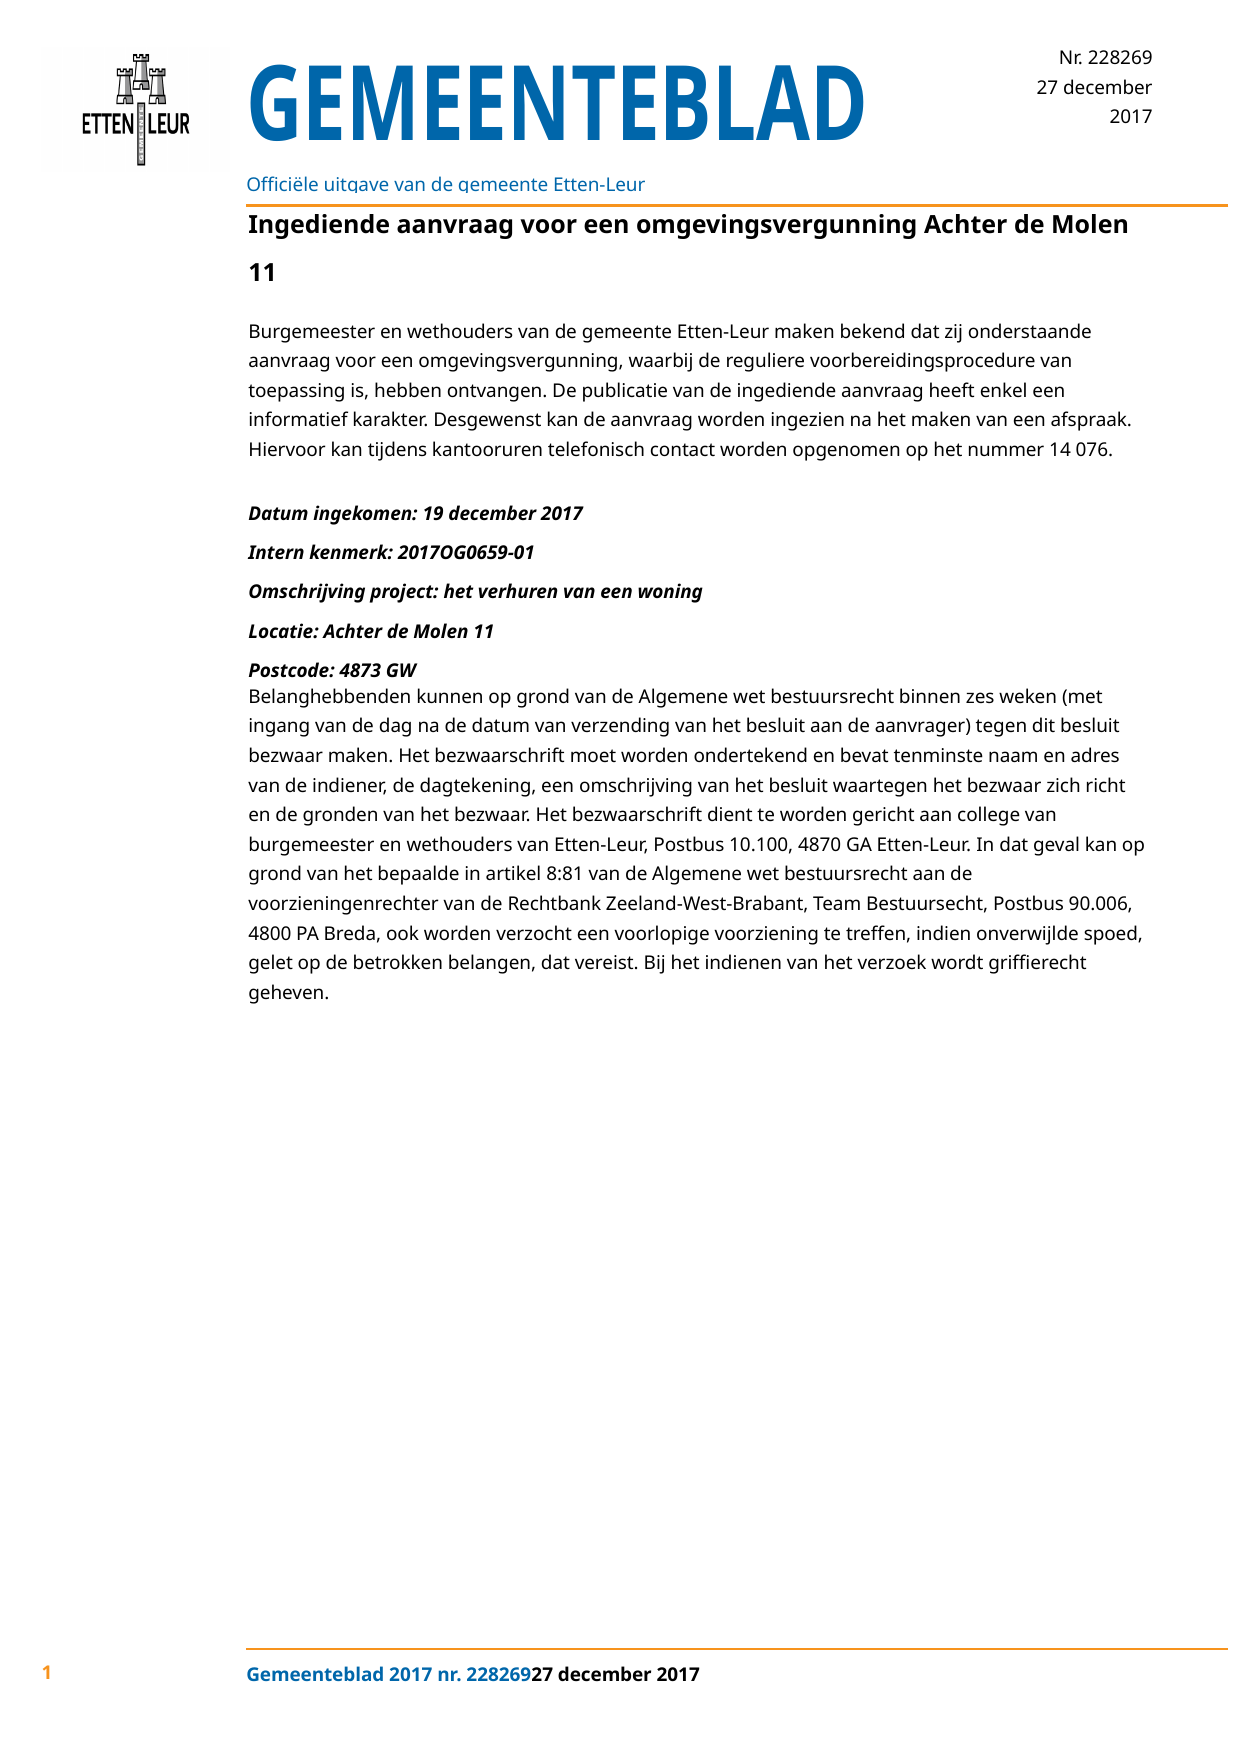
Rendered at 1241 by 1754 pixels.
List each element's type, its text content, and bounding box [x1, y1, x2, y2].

text Belanghebbenden kunnen op grond van de Algemene wet bestuursrecht binnen zes weken (met ingang van de dag na de datum van verzending van het besluit aan de aanvrager) tegen dit besluit bezwaar maken. Het bezwaarschrift moet worden ondertekend en bevat tenminste naam en adres van de indiener, de dagtekening, een omschrijving van het besluit waartegen het bezwaar zich richt en de gronden van het bezwaar. Het bezwaarschrift dient te worden gericht aan college van burgemeester en wethouders van Etten-Leur, Postbus 10.100, 4870 GA Etten-Leur. In dat geval kan op grond van het bepaalde in artikel 8:81 van de Algemene wet bestuursrecht aan de voorzieningenrechter van de Rechtbank Zeeland-West-Brabant, Team Bestuursecht, Postbus 90.006, 4800 PA Breda, ook worden verzocht een voorlopige voorziening te treffen, indien onverwijlde spoed, gelet op de betrokken belangen, dat vereist. Bij het indienen van het verzoek wordt griffierecht geheven. [248, 683, 1152, 1004]
text Datum ingekomen: 19 december 2017 [248, 500, 1152, 526]
text Ingediende aanvraag voor een omgevingsvergunning Achter de Molen 11 [248, 207, 1152, 288]
text Burgemeester en wethouders van de gemeente Etten-Leur maken bekend dat zij onderstaande aanvraag voor een omgevingsvergunning, waarbij de reguliere voorbereidingsprocedure van toepassing is, hebben ontvangen. De publicatie van de ingediende aanvraag heeft enkel een informatief karakter. Desgewenst kan de aanvraag worden ingezien na het maken van een afspraak. Hiervoor kan tijdens kantooruren telefonisch contact worden opgenomen op het nummer 14 076. [248, 318, 1152, 462]
text Omschrijving project: het verhuren van een woning [248, 579, 1152, 604]
text Postcode: 4873 GW [248, 657, 1152, 683]
picture [41, 47, 231, 172]
text Intern kenmerk: 2017OG0659-01 [248, 539, 1152, 565]
text Locatie: Achter de Molen 11 [248, 618, 1152, 644]
